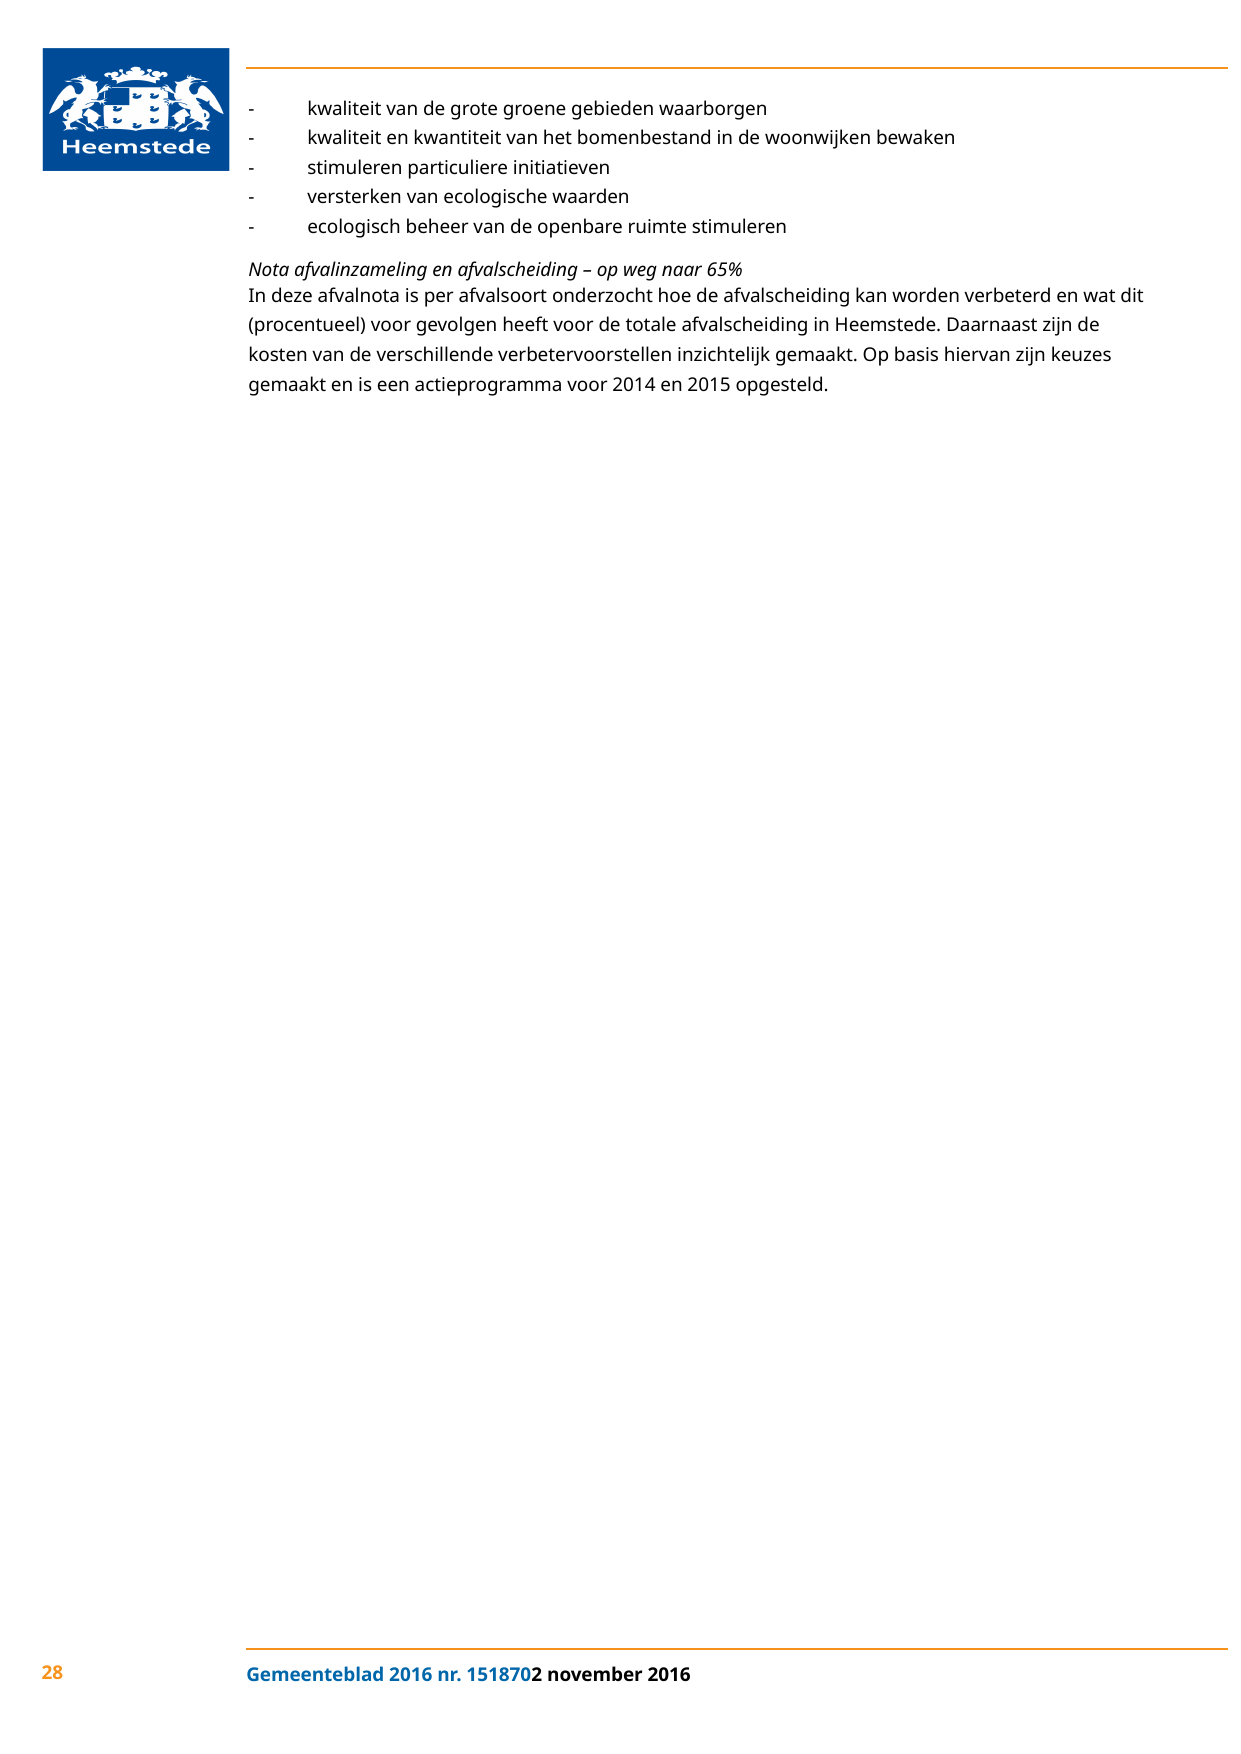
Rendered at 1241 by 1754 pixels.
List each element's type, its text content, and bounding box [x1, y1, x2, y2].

list stimuleren particuliere initiatieven [248, 154, 1152, 180]
list kwaliteit en kwantiteit van het bomenbestand in de woonwijken bewaken [248, 124, 1152, 150]
text Nota afvalinzameling en afvalscheiding – op weg naar 65% [248, 256, 1152, 282]
picture [41, 47, 231, 172]
list ecologisch beheer van de openbare ruimte stimuleren [248, 213, 1152, 239]
list versterken van ecologische waarden [248, 183, 1152, 209]
list kwaliteit van de grote groene gebieden waarborgen [248, 95, 1152, 121]
text In deze afvalnota is per afvalsoort onderzocht hoe de afvalscheiding kan worden verbeterd en wat dit (procentueel) voor gevolgen heeft voor de totale afvalscheiding in Heemstede. Daarnaast zijn de kosten van de verschillende verbetervoorstellen inzichtelijk gemaakt. Op basis hiervan zijn keuzes gemaakt en is een actieprogramma voor 2014 en 2015 opgesteld. [248, 282, 1152, 396]
